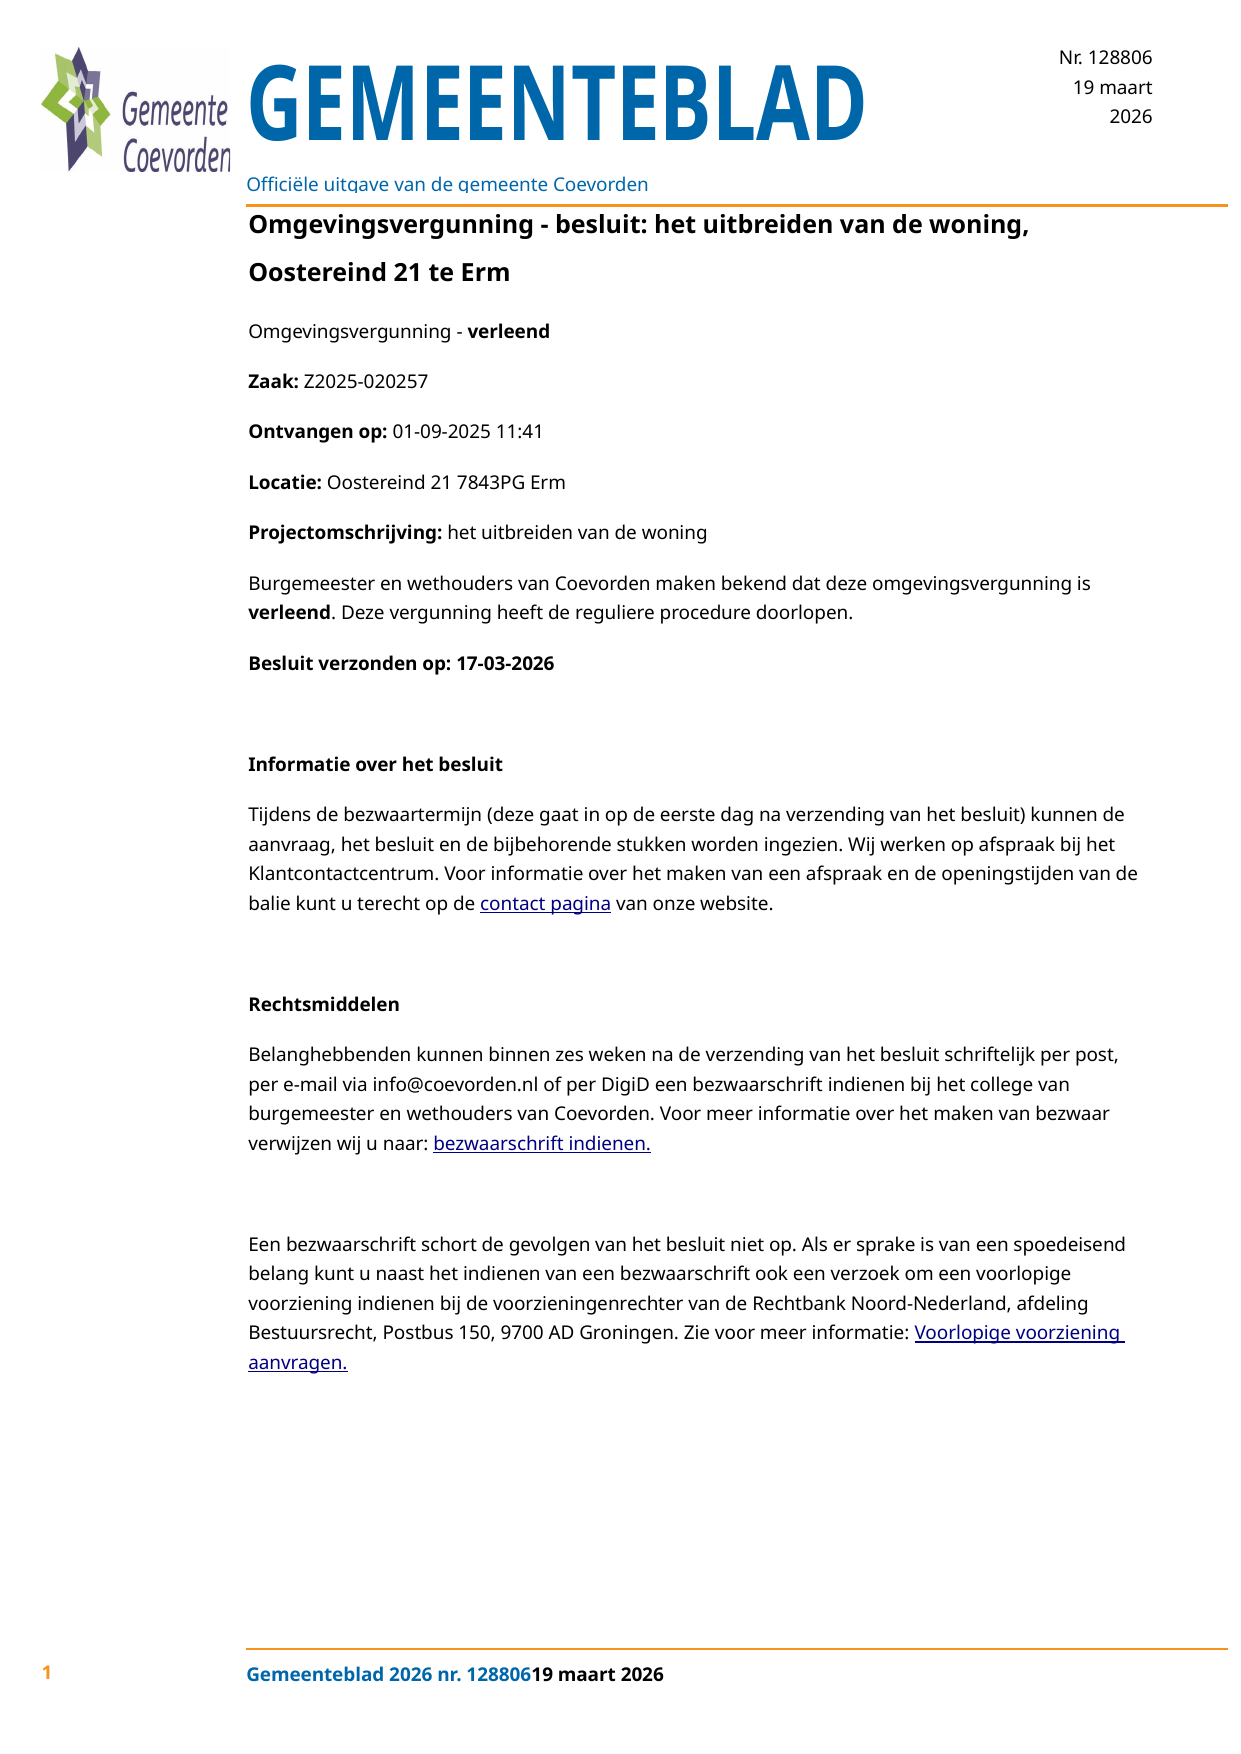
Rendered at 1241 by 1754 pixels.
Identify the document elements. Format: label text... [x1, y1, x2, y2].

text Een bezwaarschrift schort de gevolgen van het besluit niet op. Als er sprake is van een spoedeisend belang kunt u naast het indienen van een bezwaarschrift ook een verzoek om een voorlopige voorziening indienen bij de voorzieningenrechter van de Rechtbank Noord-Nederland, afdeling Bestuursrecht, Postbus 150, 9700 AD Groningen. Zie voor meer informatie: Voorlopige voorziening aanvragen. [248, 1231, 1152, 1375]
text Rechtsmiddelen [248, 991, 1152, 1017]
text Omgevingsvergunning - besluit: het uitbreiden van de woning, Oostereind 21 te Erm [248, 207, 1152, 288]
text Belanghebbenden kunnen binnen zes weken na de verzending van het besluit schriftelijk per post, per e-mail via info@coevorden.nl of per DigiD een bezwaarschrift indienen bij het college van burgemeester en wethouders van Coevorden. Voor meer informatie over het maken van bezwaar verwijzen wij u naar: bezwaarschrift indienen. [248, 1041, 1152, 1156]
text Ontvangen op: 01-09-2025 11:41 [248, 419, 1152, 444]
text Omgevingsvergunning - verleend [248, 318, 1152, 344]
text Informatie over het besluit [248, 751, 1152, 777]
text Projectomschrijving: het uitbreiden van de woning [248, 519, 1152, 545]
text Tijdens de bezwaartermijn (deze gaat in op de eerste dag na verzending van het besluit) kunnen de aanvraag, het besluit en de bijbehorende stukken worden ingezien. Wij werken op afspraak bij het Klantcontactcentrum. Voor informatie over het maken van een afspraak en de openingstijden van de balie kunt u terecht op de contact pagina van onze website. [248, 801, 1152, 916]
text Burgemeester en wethouders van Coevorden maken bekend dat deze omgevingsvergunning is verleend. Deze vergunning heeft de reguliere procedure doorlopen. [248, 570, 1152, 625]
text Locatie: Oostereind 21 7843PG Erm [248, 469, 1152, 495]
picture [41, 47, 231, 172]
text Zaak: Z2025-020257 [248, 368, 1152, 394]
text Besluit verzonden op: 17-03-2026 [248, 650, 1152, 676]
